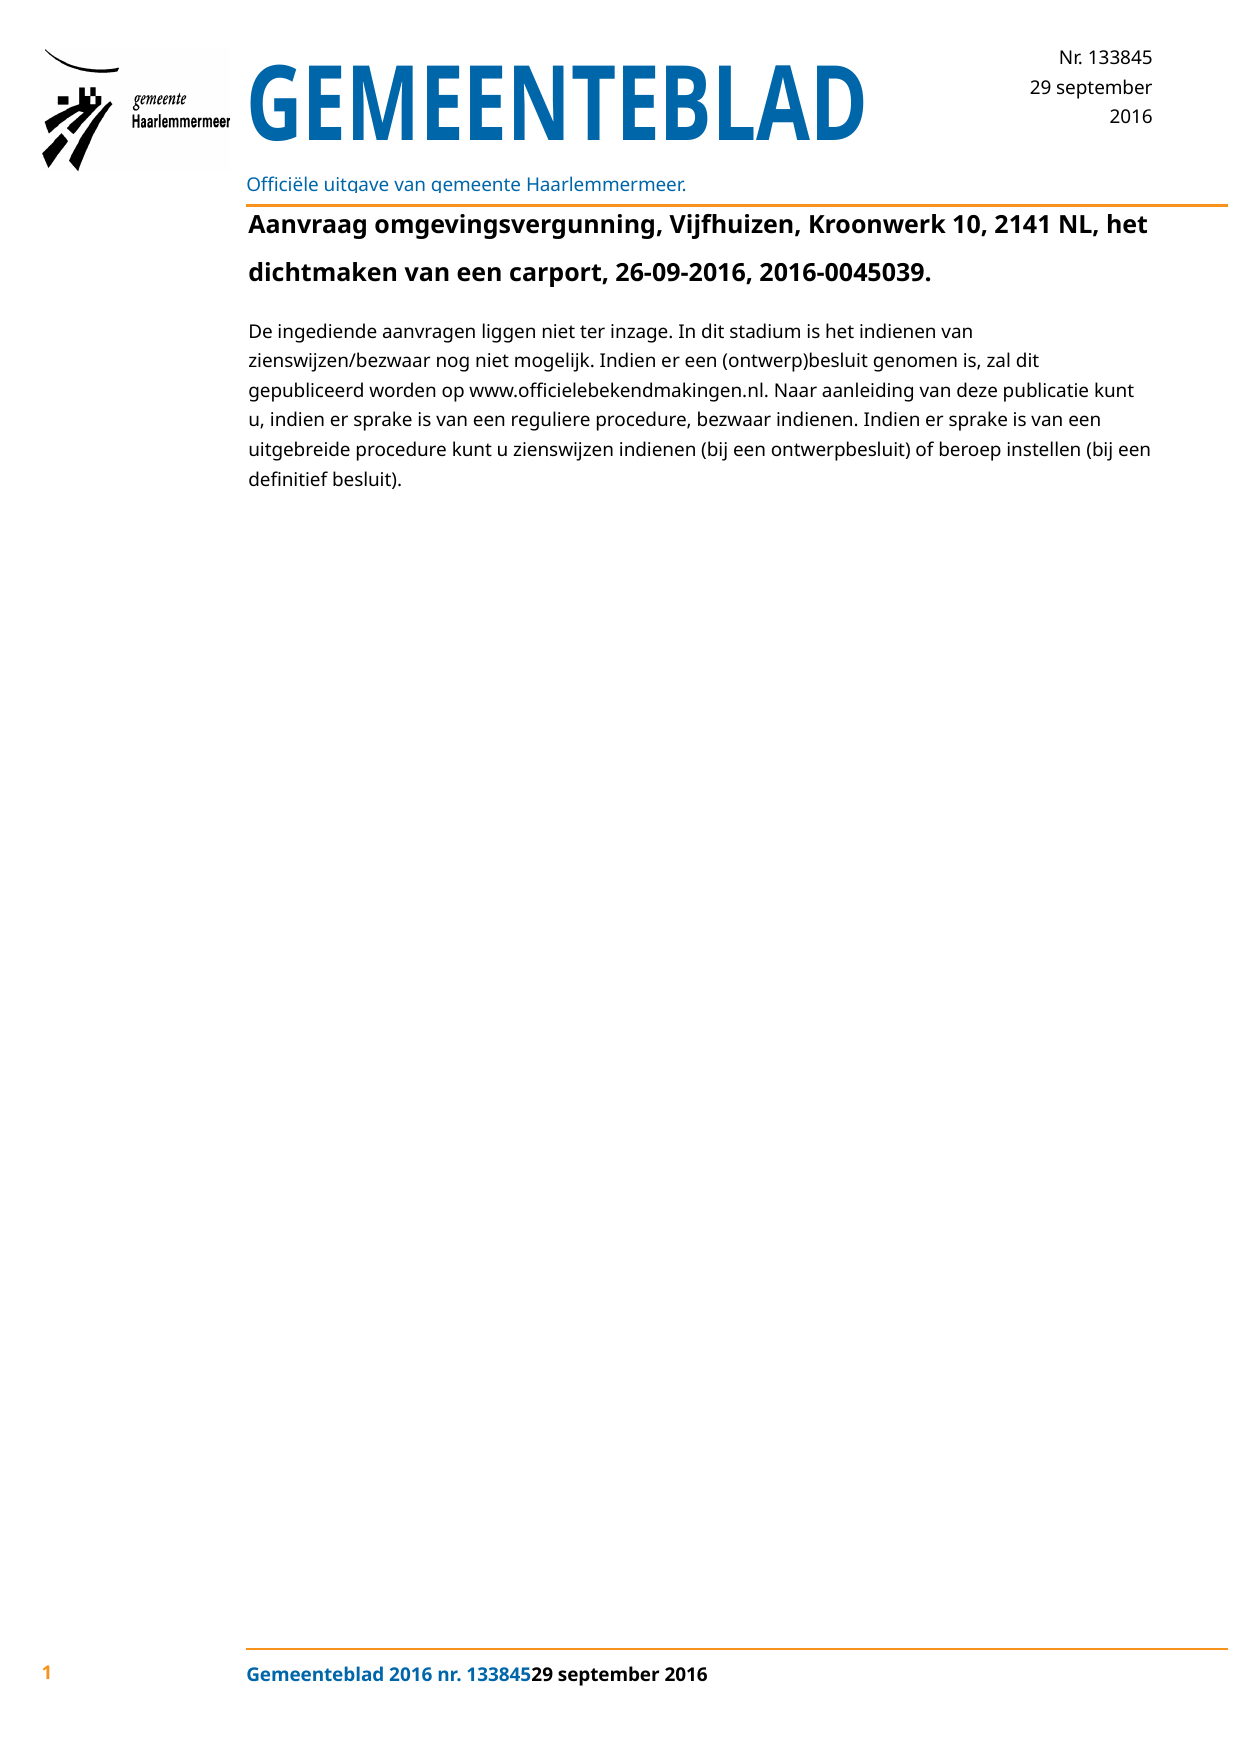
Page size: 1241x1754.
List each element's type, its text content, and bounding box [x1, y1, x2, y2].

picture [41, 47, 231, 172]
text Aanvraag omgevingsvergunning, Vijfhuizen, Kroonwerk 10, 2141 NL, het dichtmaken van een carport, 26-09-2016, 2016-0045039. [248, 207, 1152, 288]
text De ingediende aanvragen liggen niet ter inzage. In dit stadium is het indienen van zienswijzen/bezwaar nog niet mogelijk. Indien er een (ontwerp)besluit genomen is, zal dit gepubliceerd worden op www.officielebekendmakingen.nl. Naar aanleiding van deze publicatie kunt u, indien er sprake is van een reguliere procedure, bezwaar indienen. Indien er sprake is van een uitgebreide procedure kunt u zienswijzen indienen (bij een ontwerpbesluit) of beroep instellen (bij een definitief besluit). [248, 318, 1152, 492]
